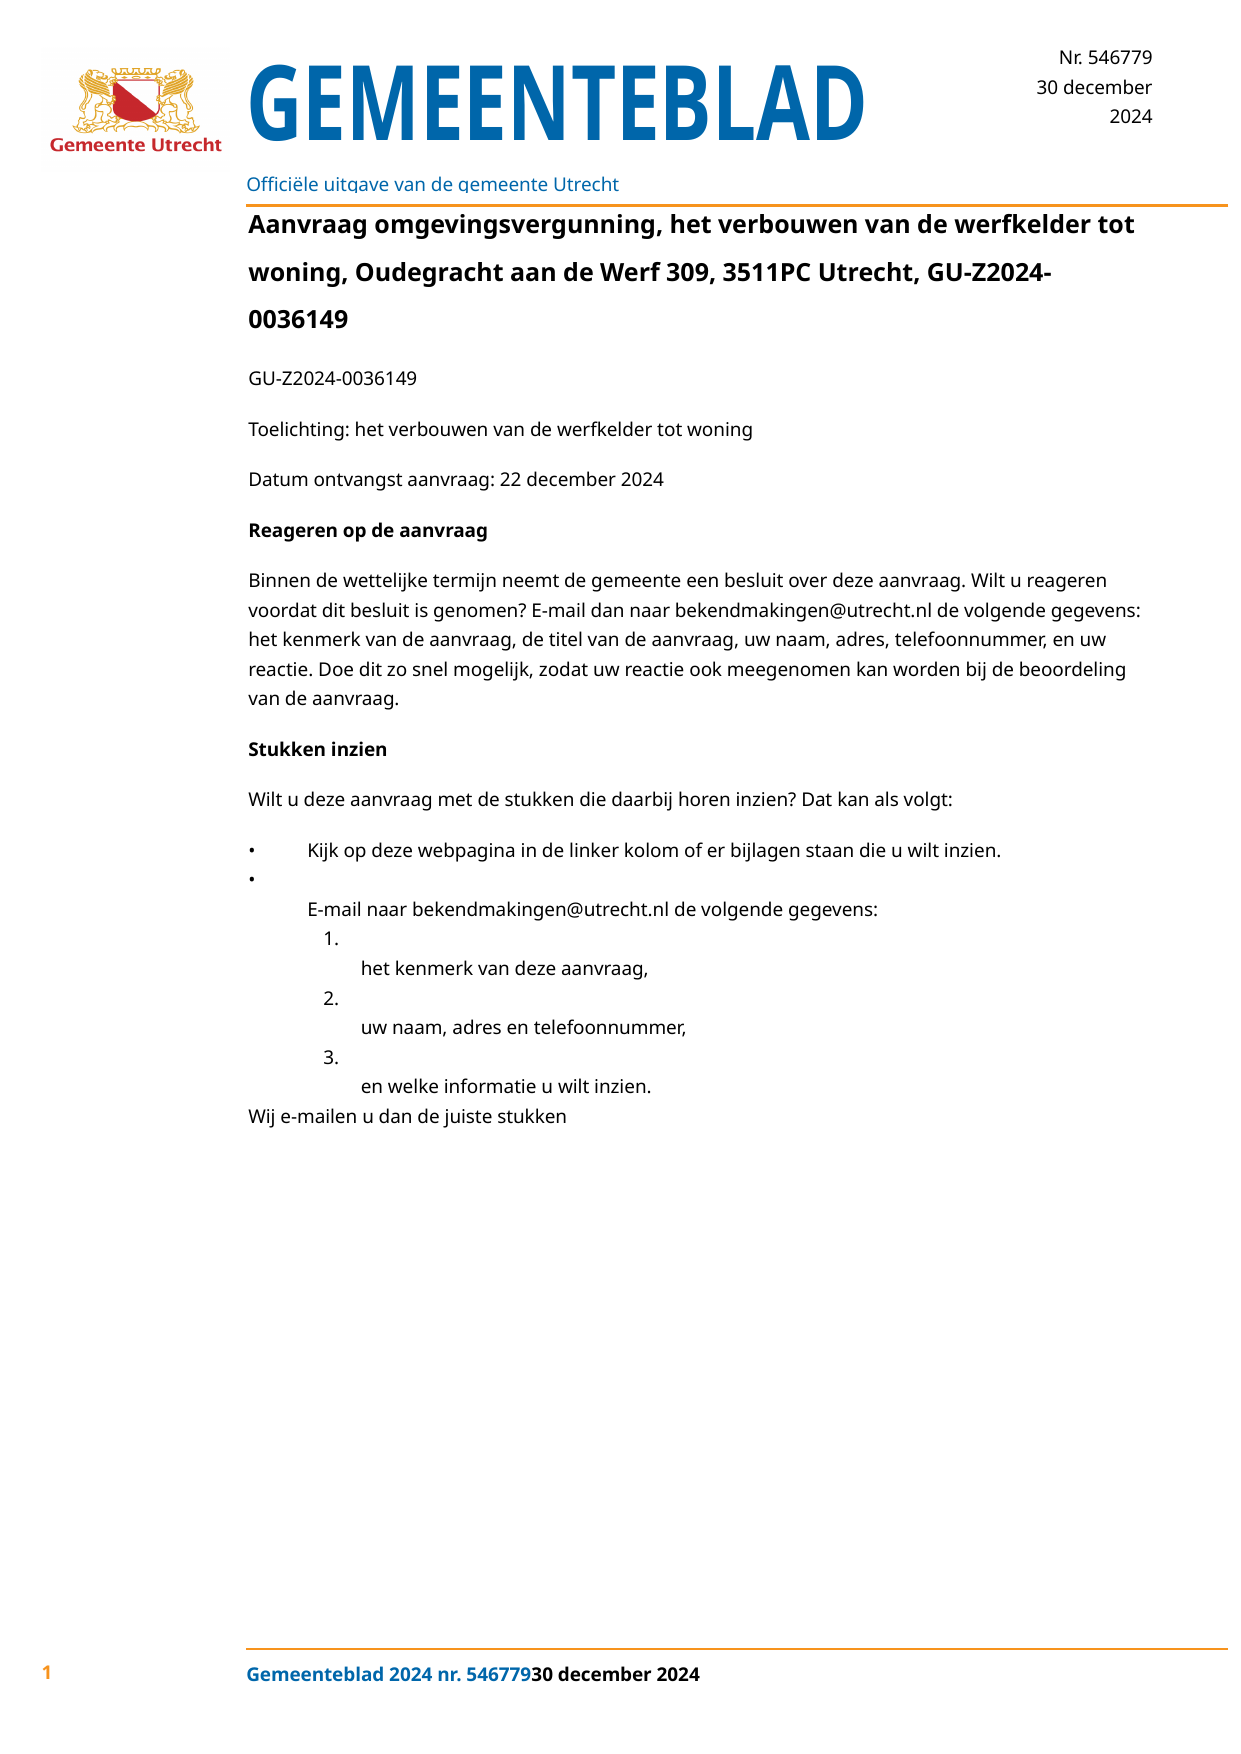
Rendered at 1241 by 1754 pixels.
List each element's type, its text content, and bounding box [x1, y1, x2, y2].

text Wij e-mailen u dan de juiste stukken [248, 1103, 1152, 1129]
text Stukken inzien [248, 736, 1152, 762]
list en welke informatie u wilt inzien. [323, 1073, 1152, 1099]
text Binnen de wettelijke termijn neemt de gemeente een besluit over deze aanvraag. Wilt u reageren voordat dit besluit is genomen? E-mail dan naar bekendmakingen@utrecht.nl de volgende gegevens: het kenmerk van de aanvraag, de titel van de aanvraag, uw naam, adres, telefoonnummer, en uw reactie. Doe dit zo snel mogelijk, zodat uw reactie ook meegenomen kan worden bij de beoordeling van de aanvraag. [248, 567, 1152, 711]
text Datum ontvangst aanvraag: 22 december 2024 [248, 466, 1152, 492]
text GU-Z2024-0036149 [248, 366, 1152, 391]
text Aanvraag omgevingsvergunning, het verbouwen van de werfkelder tot woning, Oudegracht aan de Werf 309, 3511PC Utrecht, GU-Z2024-0036149 [248, 207, 1152, 336]
list E-mail naar bekendmakingen@utrecht.nl de volgende gegevens: [248, 896, 1152, 922]
text Wilt u deze aanvraag met de stukken die daarbij horen inzien? Dat kan als volgt: [248, 786, 1152, 812]
picture [41, 47, 231, 172]
list uw naam, adres en telefoonnummer, [323, 1014, 1152, 1040]
text Reageren op de aanvraag [248, 517, 1152, 542]
list Kijk op deze webpagina in de linker kolom of er bijlagen staan die u wilt inzien. [248, 837, 1152, 862]
list het kenmerk van deze aanvraag, [323, 955, 1152, 981]
text Toelichting: het verbouwen van de werfkelder tot woning [248, 416, 1152, 442]
